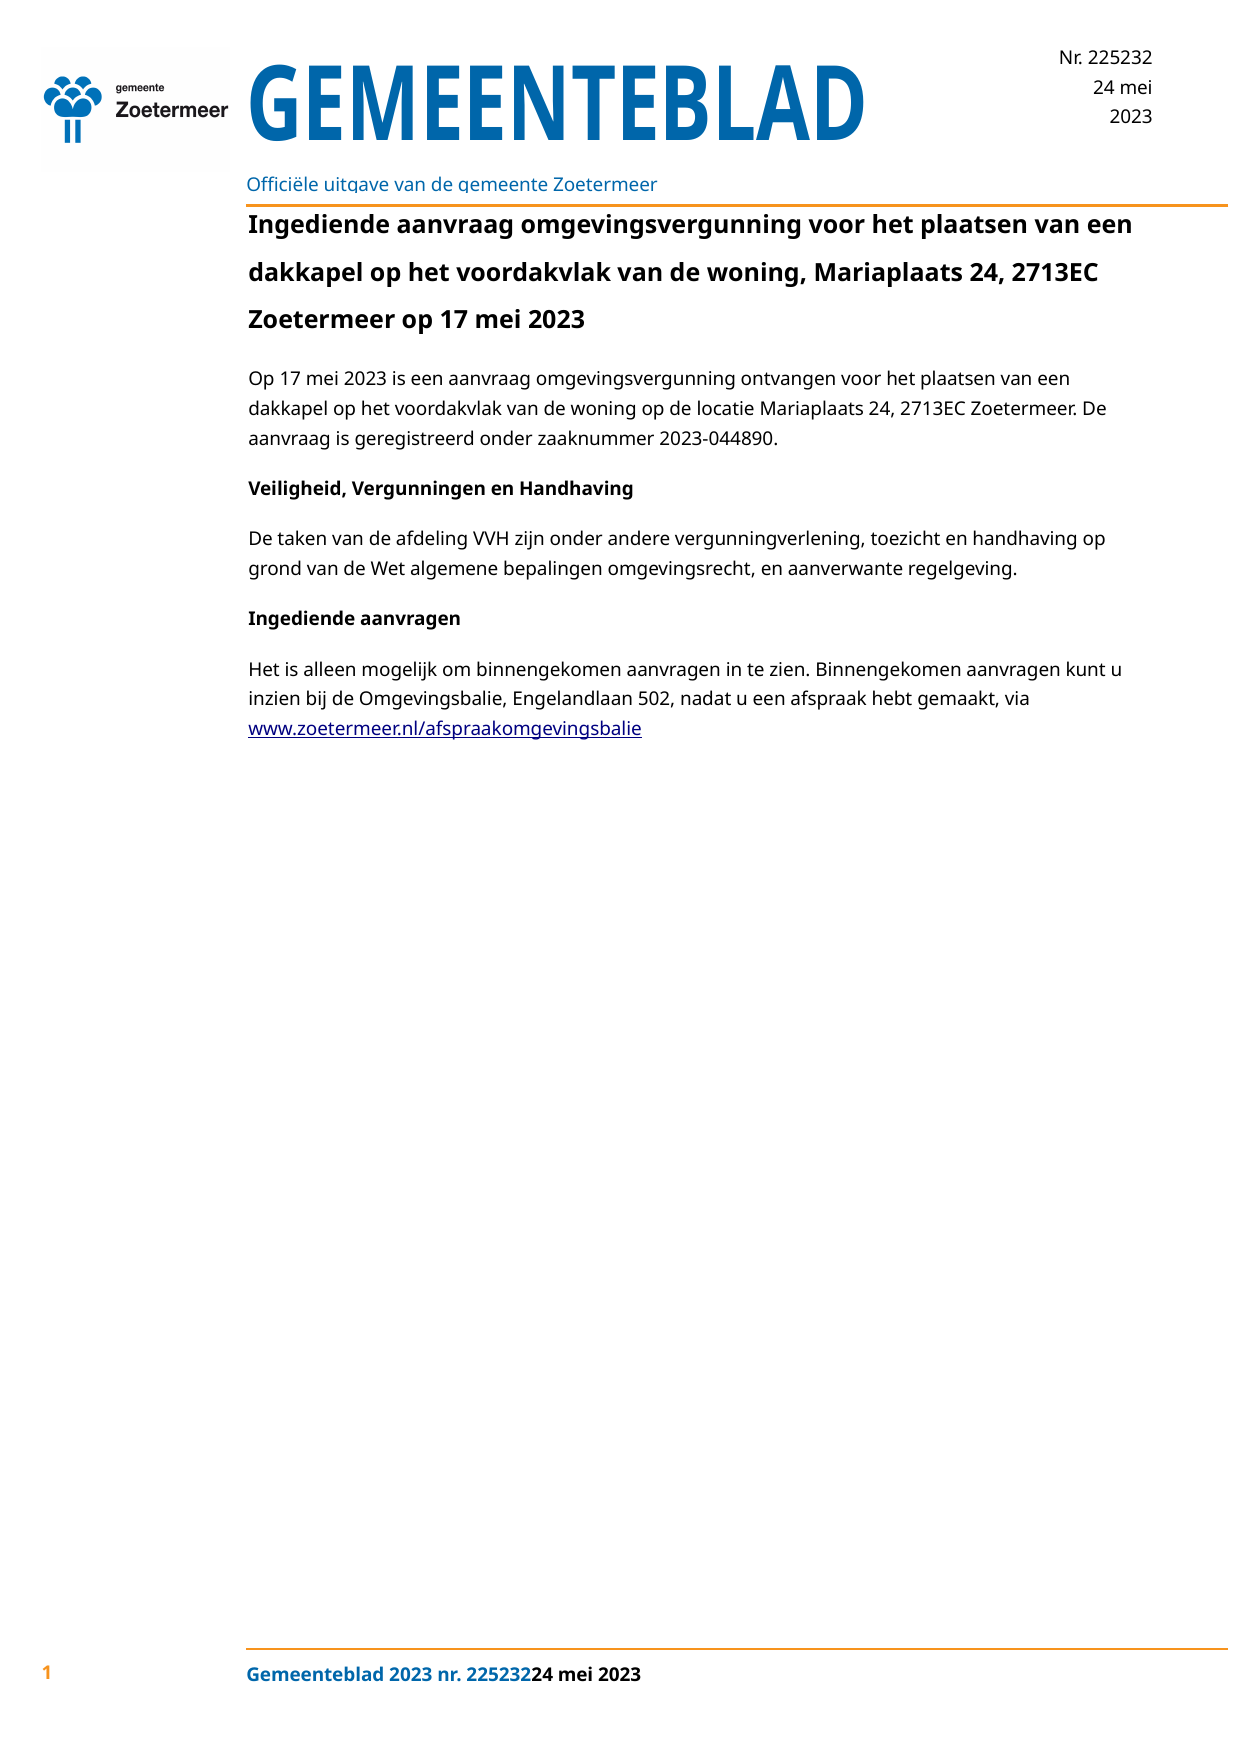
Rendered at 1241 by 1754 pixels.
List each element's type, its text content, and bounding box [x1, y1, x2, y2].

text Ingediende aanvraag omgevingsvergunning voor het plaatsen van een dakkapel op het voordakvlak van de woning, Mariaplaats 24, 2713EC Zoetermeer op 17 mei 2023 [248, 207, 1152, 336]
text Veiligheid, Vergunningen en Handhaving [248, 475, 1152, 501]
picture [41, 47, 231, 172]
text Het is alleen mogelijk om binnengekomen aanvragen in te zien. Binnengekomen aanvragen kunt u inzien bij de Omgevingsbalie, Engelandlaan 502, nadat u een afspraak hebt gemaakt, via www.zoetermeer.nl/afspraakomgevingsbalie [248, 656, 1152, 741]
text De taken van de afdeling VVH zijn onder andere vergunningverlening, toezicht en handhaving op grond van de Wet algemene bepalingen omgevingsrecht, en aanverwante regelgeving. [248, 526, 1152, 581]
text Op 17 mei 2023 is een aanvraag omgevingsvergunning ontvangen voor het plaatsen van een dakkapel op het voordakvlak van de woning op de locatie Mariaplaats 24, 2713EC Zoetermeer. De aanvraag is geregistreerd onder zaaknummer 2023-044890. [248, 366, 1152, 450]
text Ingediende aanvragen [248, 606, 1152, 631]
